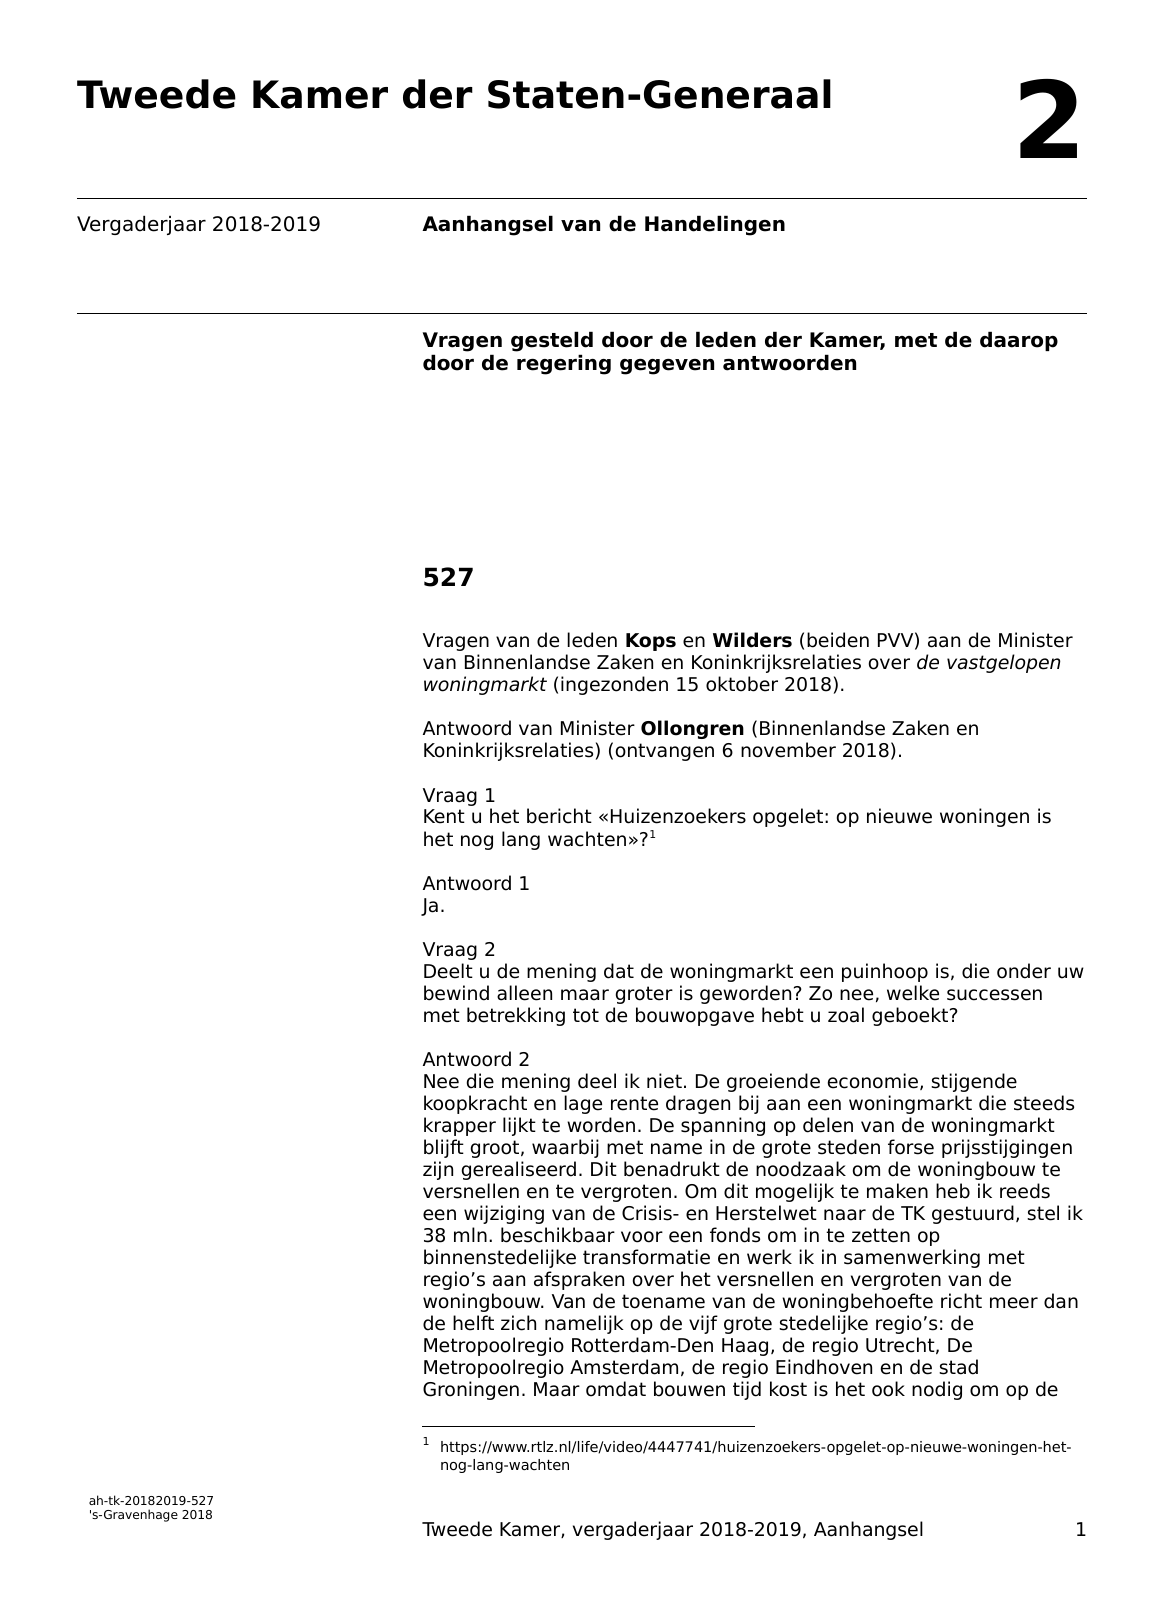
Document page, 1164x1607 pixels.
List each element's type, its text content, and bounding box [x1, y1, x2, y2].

text Nee die mening deel ik niet. De groeiende economie, stijgende koopkracht en lage rente dragen bij aan een woningmarkt die steeds krapper lijkt te worden. De spanning op delen van de woningmarkt blijft groot, waarbij met name in de grote steden forse prijsstijgingen zijn gerealiseerd. Dit benadrukt de noodzaak om de woningbouw te versnellen en te vergroten. Om dit mogelijk te maken heb ik reeds een wijziging van de Crisis- en Herstelwet naar de TK gestuurd, stel ik 38 mln. beschikbaar voor een fonds om in te zetten op binnenstedelijke transformatie en werk ik in samenwerking met regio’s aan afspraken over het versnellen en vergroten van de woningbouw. Van de toename van de woningbehoefte richt meer dan de helft zich namelijk op de vijf grote stedelijke regio’s: de Metropoolregio Rotterdam-Den Haag, de regio Utrecht, De Metropoolregio Amsterdam, de regio Eindhoven en de stad Groningen. Maar omdat bouwen tijd kost is het ook nodig om op de [422, 1071, 1087, 1401]
text Vraag 1 [422, 784, 1087, 806]
table_header Tweede Kamer der Staten-Generaal [77, 59, 886, 198]
table_cell Aanhangsel van de Handelingen [422, 199, 1087, 313]
text Antwoord 2 [422, 1049, 1087, 1071]
table_header 2 [886, 59, 1087, 198]
table_cell Vergaderjaar 2018-2019 [77, 199, 422, 313]
text 527 [422, 563, 1087, 592]
text ah-tk-20182019-527 [88, 1494, 323, 1508]
text Deelt u de mening dat de woningmarkt een puinhoop is, die onder uw bewind alleen maar groter is geworden? Zo nee, welke successen met betrekking tot de bouwopgave hebt u zoal geboekt? [422, 961, 1087, 1027]
text 's-Gravenhage 2018 [88, 1508, 323, 1522]
text Antwoord van Minister Ollongren (Binnenlandse Zaken en Koninkrijksrelaties) (ontvangen 6 november 2018). [422, 718, 1087, 762]
text Vragen van de leden Kops en Wilders (beiden PVV) aan de Minister van Binnenlandse Zaken en Koninkrijksrelaties over de vastgelopen woningmarkt (ingezonden 15 oktober 2018). [422, 630, 1087, 696]
table_cell Vragen gesteld door de leden der Kamer, met de daarop door de regering gegeven antwoorden [422, 314, 1087, 375]
text Ja. [422, 894, 1087, 917]
text Kent u het bericht «Huizenzoekers opgelet: op nieuwe woningen is het nog lang wachten»? [422, 806, 1087, 850]
text Antwoord 1 [422, 873, 1087, 894]
text https://www.rtlz.nl/life/video/4447741/huizenzoekers-opgelet-op-nieuwe-woningen-het-nog-lang-wachten [422, 1435, 1087, 1474]
text Vraag 2 [422, 939, 1087, 961]
table_cell [77, 314, 422, 375]
